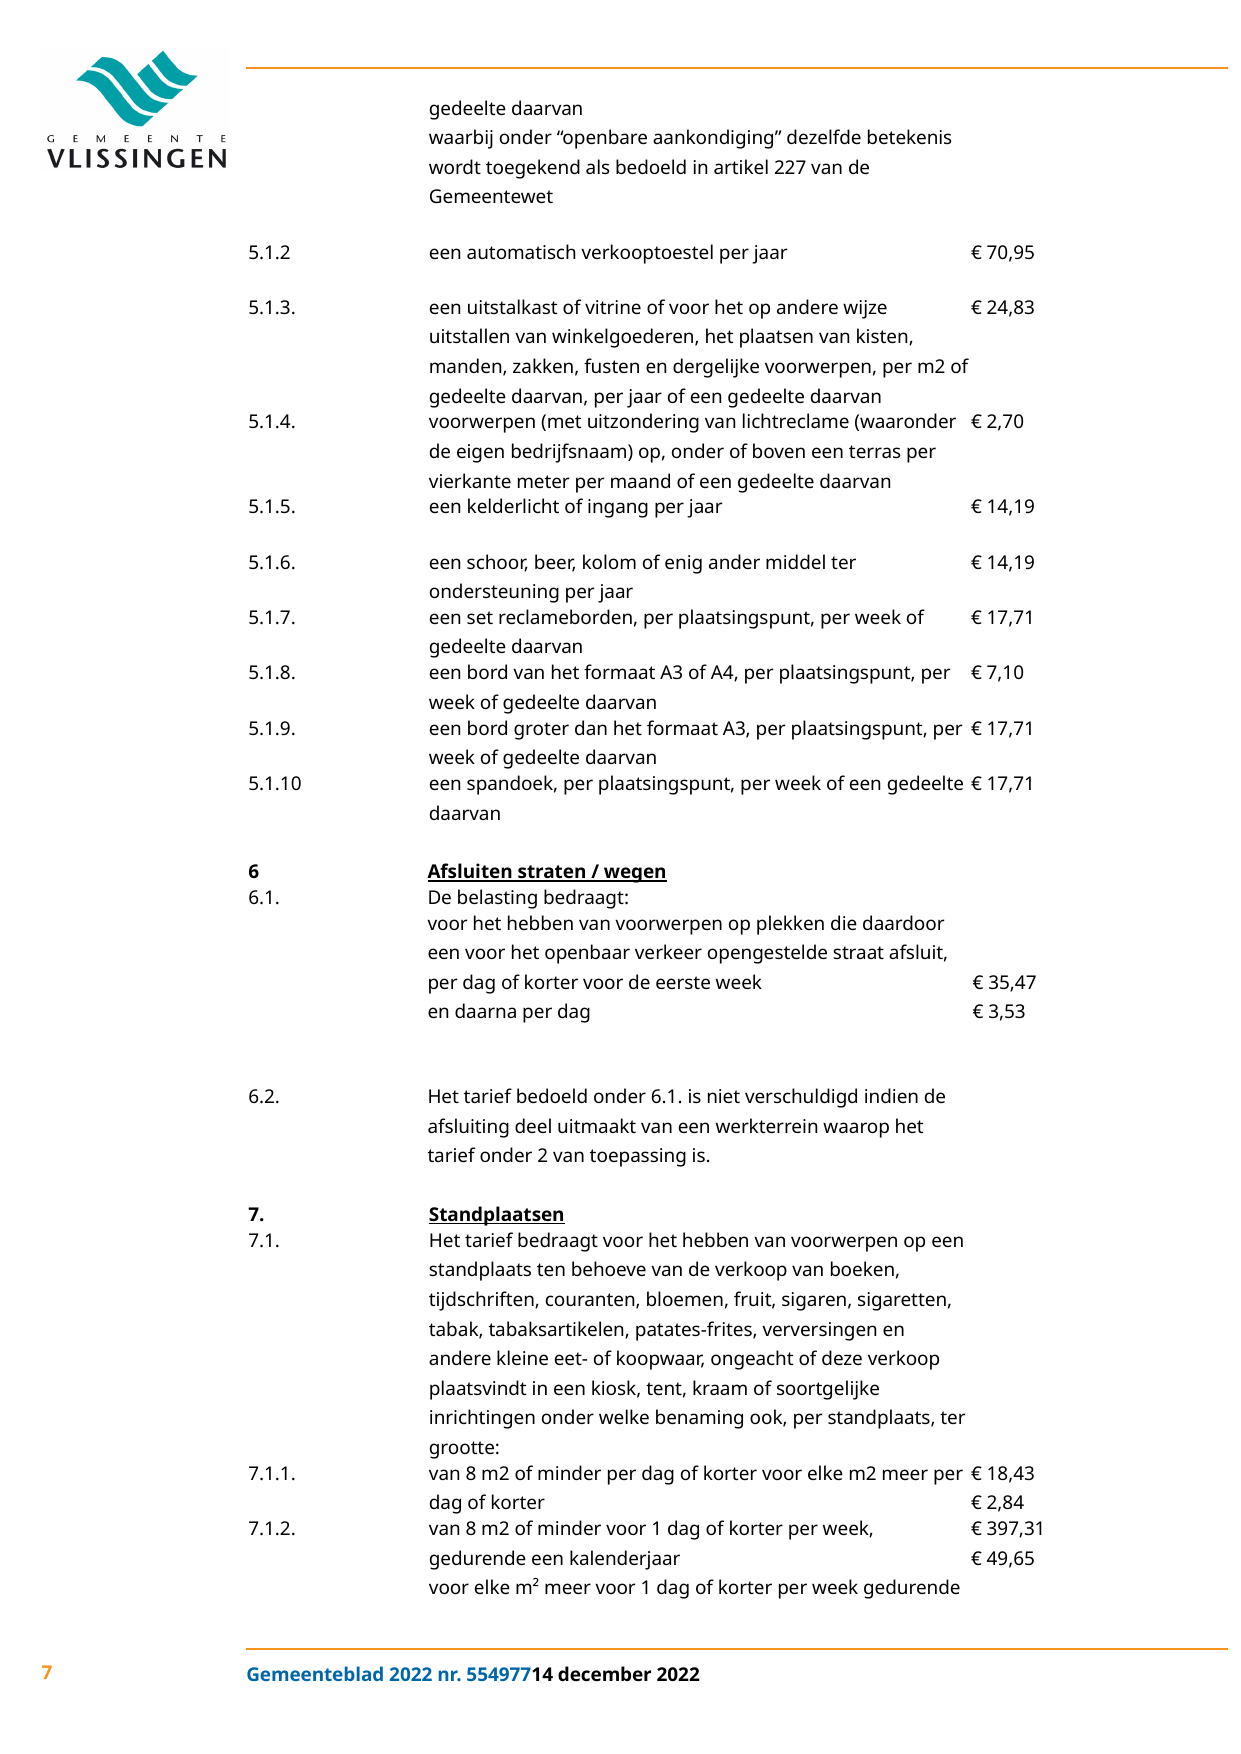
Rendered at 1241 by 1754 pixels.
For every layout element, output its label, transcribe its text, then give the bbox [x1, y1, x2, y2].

table_cell van 8 m2 of minder voor 1 dag of korter per week, gedurende een kalenderjaar voor elke m² meer voor 1 dag of korter per week gedurende [429, 1515, 971, 1600]
table_cell € 14,19 [971, 494, 1152, 549]
table_cell een kelderlicht of ingang per jaar [429, 494, 971, 549]
table_cell 7.1.2. [248, 1515, 429, 1600]
table_cell 5.1.3. [248, 294, 429, 409]
table_cell voorwerpen (met uitzondering van lichtreclame (waaronder de eigen bedrijfsnaam) op, onder of boven een terras per vierkante meter per maand of een gedeelte daarvan [429, 409, 971, 493]
table_cell € 70,95 [971, 239, 1152, 294]
table_cell De belasting bedraagt: [427, 884, 972, 910]
table_cell [971, 1227, 1152, 1460]
table_cell een bord groter dan het formaat A3, per plaatsingspunt, per week of gedeelte daarvan [429, 715, 971, 770]
table_cell € 397,31 € 49,65 [971, 1515, 1152, 1600]
table_cell een set reclameborden, per plaatsingspunt, per week of gedeelte daarvan [429, 604, 971, 659]
table_header [971, 1201, 1152, 1227]
table_header Standplaatsen [429, 1201, 971, 1227]
table_cell [971, 95, 1152, 239]
table_cell 5.1.5. [248, 494, 429, 549]
table_cell Het tarief bedoeld onder 6.1. is niet verschuldigd indien de afsluiting deel uitmaakt van een werkterrein waarop het tarief onder 2 van toepassing is. [427, 1084, 972, 1168]
table_cell € 2,70 [971, 409, 1152, 493]
table_header 7. [248, 1201, 429, 1227]
table_cell 7.1.1. [248, 1460, 429, 1515]
table_cell € 17,71 [971, 715, 1152, 770]
table_cell [248, 910, 427, 1083]
table_cell 5.1.9. [248, 715, 429, 770]
table_cell [248, 95, 429, 239]
table_cell [973, 884, 1152, 910]
table_cell € 14,19 [971, 549, 1152, 604]
table_cell € 24,83 [971, 294, 1152, 409]
table_cell van 8 m2 of minder per dag of korter voor elke m2 meer per dag of korter [429, 1460, 971, 1515]
table_cell € 18,43 € 2,84 [971, 1460, 1152, 1515]
table_cell 5.1.4. [248, 409, 429, 493]
table_cell een automatisch verkooptoestel per jaar [429, 239, 971, 294]
table_cell 6.2. [248, 1084, 427, 1168]
table_cell € 7,10 [971, 660, 1152, 715]
table_cell € 17,71 [971, 604, 1152, 659]
table_cell een uitstalkast of vitrine of voor het op andere wijze uitstallen van winkelgoederen, het plaatsen van kisten, manden, zakken, fusten en dergelijke voorwerpen, per m2 of gedeelte daarvan, per jaar of een gedeelte daarvan [429, 294, 971, 409]
table_header 6 [248, 858, 427, 884]
picture [41, 47, 231, 172]
table_cell [973, 1084, 1152, 1168]
table_cell een bord van het formaat A3 of A4, per plaatsingspunt, per week of gedeelte daarvan [429, 660, 971, 715]
table_cell een spandoek, per plaatsingspunt, per week of een gedeelte daarvan [429, 770, 971, 825]
table_header [973, 858, 1152, 884]
table_cell € 17,71 [971, 770, 1152, 825]
table_cell 5.1.10 [248, 770, 429, 825]
table_cell 5.1.2 [248, 239, 429, 294]
table_header Afsluiten straten / wegen [427, 858, 972, 884]
table_cell een schoor, beer, kolom of enig ander middel ter ondersteuning per jaar [429, 549, 971, 604]
table_cell gedeelte daarvan waarbij onder “openbare aankondiging” dezelfde betekenis wordt toegekend als bedoeld in artikel 227 van de Gemeentewet [429, 95, 971, 239]
table_cell 5.1.8. [248, 660, 429, 715]
table_cell Het tarief bedraagt voor het hebben van voorwerpen op een standplaats ten behoeve van de verkoop van boeken, tijdschriften, couranten, bloemen, fruit, sigaren, sigaretten, tabak, tabaksartikelen, patates-frites, verversingen en andere kleine eet- of koopwaar, ongeacht of deze verkoop plaatsvindt in een kiosk, tent, kraam of soortgelijke inrichtingen onder welke benaming ook, per standplaats, ter grootte: [429, 1227, 971, 1460]
table_cell 5.1.6. [248, 549, 429, 604]
table_cell 5.1.7. [248, 604, 429, 659]
table_cell voor het hebben van voorwerpen op plekken die daardoor een voor het openbaar verkeer opengestelde straat afsluit, per dag of korter voor de eerste week en daarna per dag [427, 910, 972, 1083]
table_cell 7.1. [248, 1227, 429, 1460]
table_cell 6.1. [248, 884, 427, 910]
table_cell € 35,47 € 3,53 [973, 910, 1152, 1083]
